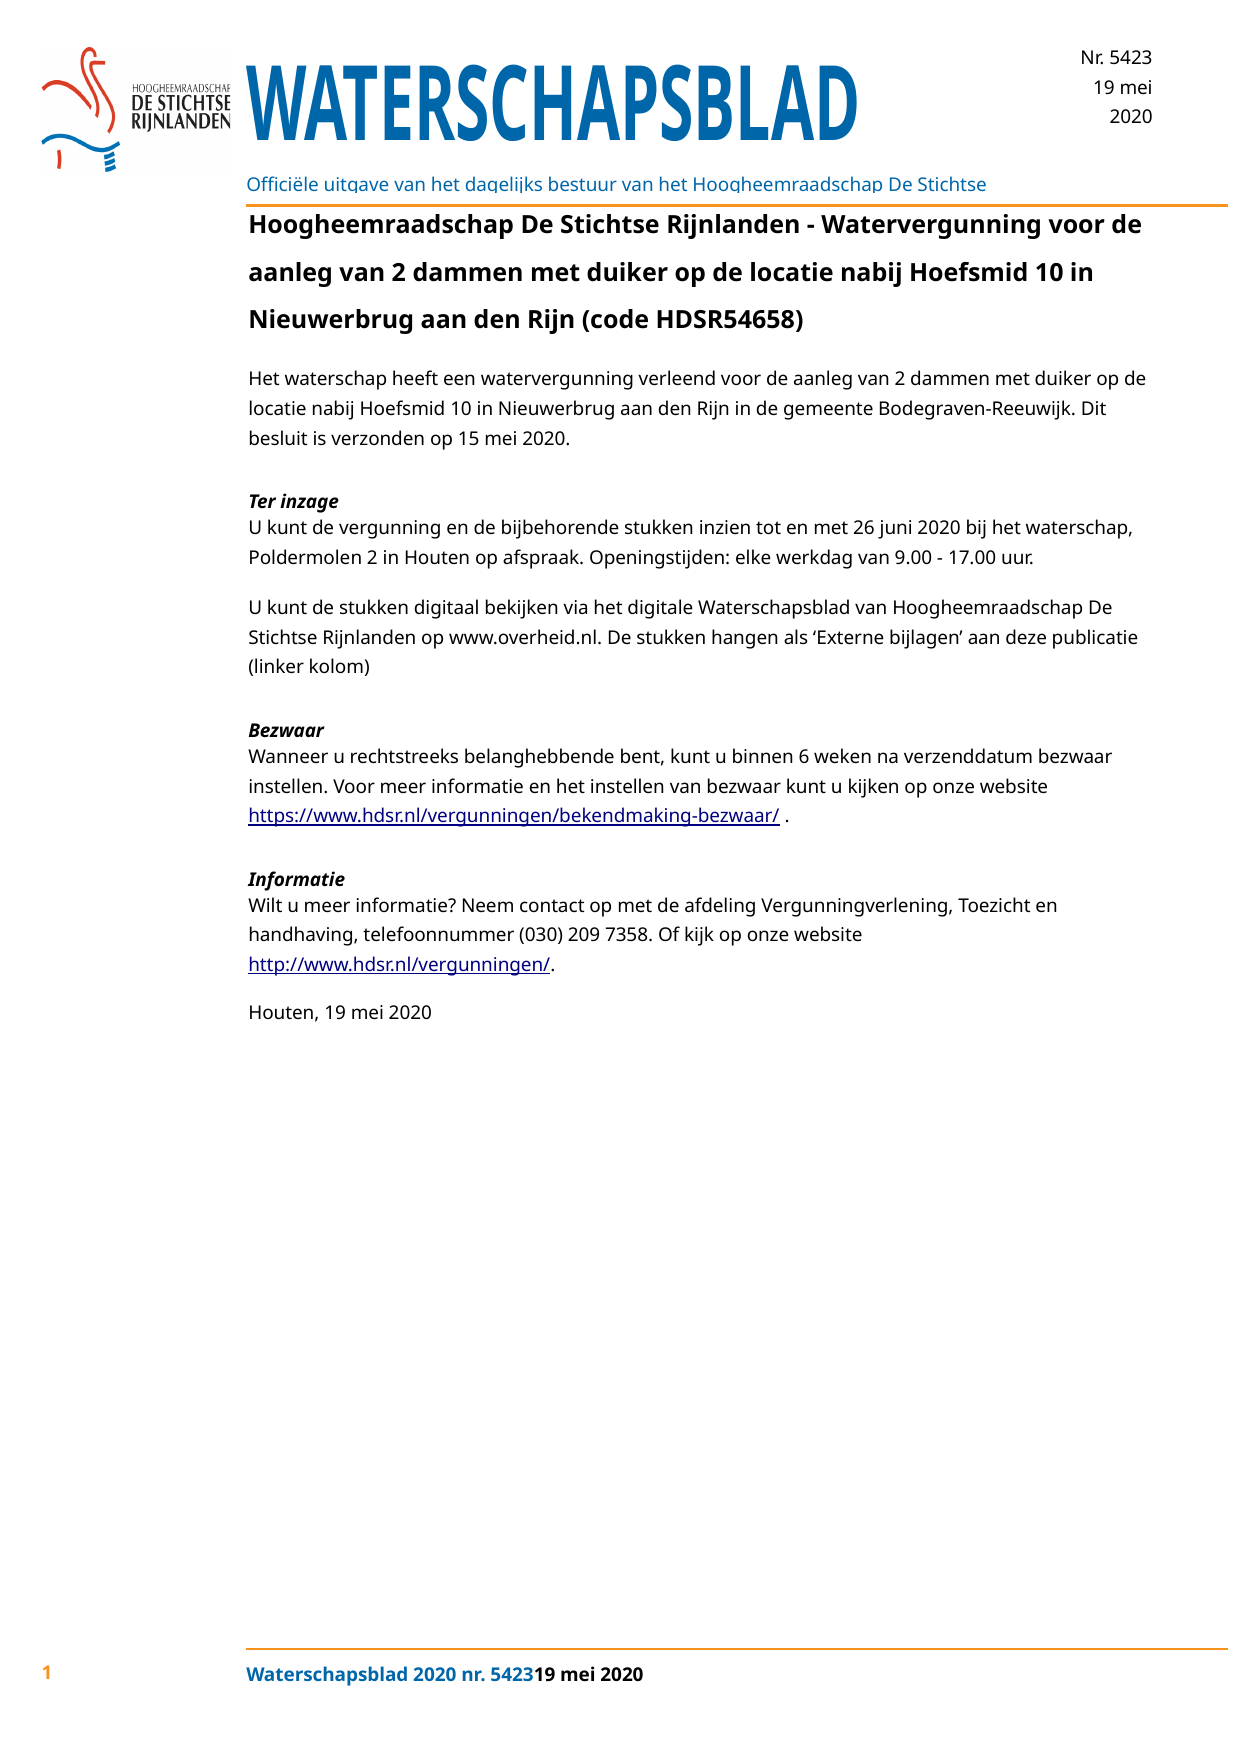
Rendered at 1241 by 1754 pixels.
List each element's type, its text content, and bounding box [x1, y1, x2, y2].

text Houten, 19 mei 2020 [248, 999, 1152, 1025]
text U kunt de vergunning en de bijbehorende stukken inzien tot en met 26 juni 2020 bij het waterschap, Poldermolen 2 in Houten op afspraak. Openingstijden: elke werkdag van 9.00 - 17.00 uur. [248, 514, 1152, 570]
text U kunt de stukken digitaal bekijken via het digitale Waterschapsblad van Hoogheemraadschap De Stichtse Rijnlanden op www.overheid.nl. De stukken hangen als ‘Externe bijlagen’ aan deze publicatie (linker kolom) [248, 594, 1152, 679]
text Wanneer u rechtstreeks belanghebbende bent, kunt u binnen 6 weken na verzenddatum bezwaar instellen. Voor meer informatie en het instellen van bezwaar kunt u kijken op onze website https://www.hdsr.nl/vergunningen/bekendmaking-bezwaar/ . [248, 743, 1152, 828]
text Wilt u meer informatie? Neem contact op met de afdeling Vergunningverlening, Toezicht en handhaving, telefoonnummer (030) 209 7358. Of kijk op onze website http://www.hdsr.nl/vergunningen/. [248, 892, 1152, 977]
text Hoogheemraadschap De Stichtse Rijnlanden - Watervergunning voor de aanleg van 2 dammen met duiker op de locatie nabij Hoefsmid 10 in Nieuwerbrug aan den Rijn (code HDSR54658) [248, 207, 1152, 336]
text Ter inzage [248, 489, 1152, 514]
text Informatie [248, 866, 1152, 892]
picture [41, 47, 231, 172]
text Bezwaar [248, 717, 1152, 743]
text Het waterschap heeft een watervergunning verleend voor de aanleg van 2 dammen met duiker op de locatie nabij Hoefsmid 10 in Nieuwerbrug aan den Rijn in de gemeente Bodegraven-Reeuwijk. Dit besluit is verzonden op 15 mei 2020. [248, 366, 1152, 450]
